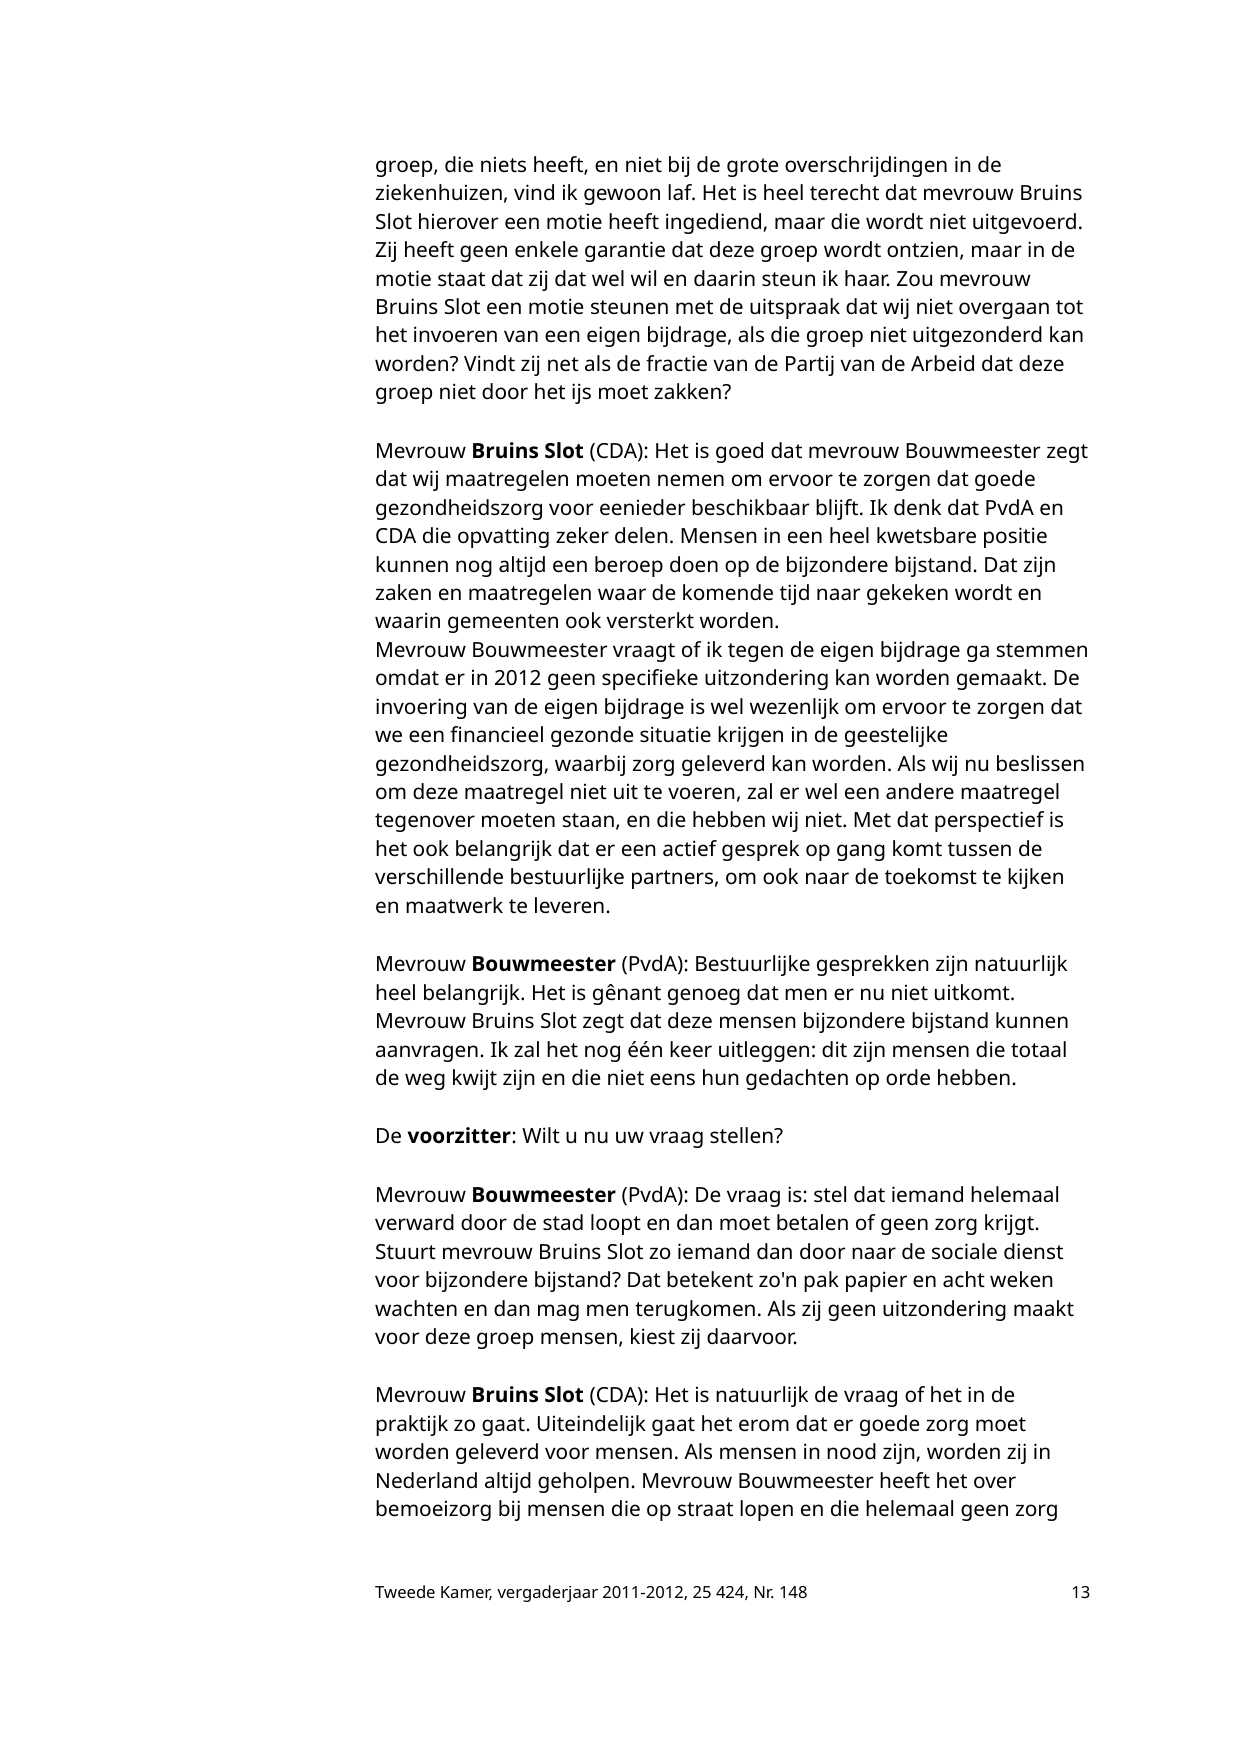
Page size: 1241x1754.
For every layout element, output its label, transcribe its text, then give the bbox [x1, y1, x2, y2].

text Mevrouw Bouwmeester vraagt of ik tegen de eigen bijdrage ga stemmen omdat er in 2012 geen specifieke uitzondering kan worden gemaakt. De invoering van de eigen bijdrage is wel wezenlijk om ervoor te zorgen dat we een financieel gezonde situatie krijgen in de geestelijke gezondheidszorg, waarbij zorg geleverd kan worden. Als wij nu beslissen om deze maatregel niet uit te voeren, zal er wel een andere maatregel tegenover moeten staan, en die hebben wij niet. Met dat perspectief is het ook belangrijk dat er een actief gesprek op gang komt tussen de verschillende bestuurlijke partners, om ook naar de toekomst te kijken en maatwerk te leveren. [375, 635, 1090, 919]
text Mevrouw Bruins Slot (CDA): Het is natuurlijk de vraag of het in de praktijk zo gaat. Uiteindelijk gaat het erom dat er goede zorg moet worden geleverd voor mensen. Als mensen in nood zijn, worden zij in Nederland altijd geholpen. Mevrouw Bouwmeester heeft het over bemoeizorg bij mensen die op straat lopen en die helemaal geen zorg [375, 1381, 1090, 1523]
text De voorzitter: Wilt u nu uw vraag stellen? [375, 1122, 1090, 1150]
text Mevrouw Bouwmeester (PvdA): Bestuurlijke gesprekken zijn natuurlijk heel belangrijk. Het is gênant genoeg dat men er nu niet uitkomt. Mevrouw Bruins Slot zegt dat deze mensen bijzondere bijstand kunnen aanvragen. Ik zal het nog één keer uitleggen: dit zijn mensen die totaal de weg kwijt zijn en die niet eens hun gedachten op orde hebben. [375, 949, 1090, 1092]
text Mevrouw Bouwmeester (PvdA): De vraag is: stel dat iemand helemaal verward door de stad loopt en dan moet betalen of geen zorg krijgt. Stuurt mevrouw Bruins Slot zo iemand dan door naar de sociale dienst voor bijzondere bijstand? Dat betekent zo'n pak papier en acht weken wachten en dan mag men terugkomen. Als zij geen uitzondering maakt voor deze groep mensen, kiest zij daarvoor. [375, 1180, 1090, 1351]
text Mevrouw Bruins Slot (CDA): Het is goed dat mevrouw Bouwmeester zegt dat wij maatregelen moeten nemen om ervoor te zorgen dat goede gezondheidszorg voor eenieder beschikbaar blijft. Ik denk dat PvdA en CDA die opvatting zeker delen. Mensen in een heel kwetsbare positie kunnen nog altijd een beroep doen op de bijzondere bijstand. Dat zijn zaken en maatregelen waar de komende tijd naar gekeken wordt en waarin gemeenten ook versterkt worden. [375, 436, 1090, 635]
text groep, die niets heeft, en niet bij de grote overschrijdingen in de ziekenhuizen, vind ik gewoon laf. Het is heel terecht dat mevrouw Bruins Slot hierover een motie heeft ingediend, maar die wordt niet uitgevoerd. Zij heeft geen enkele garantie dat deze groep wordt ontzien, maar in de motie staat dat zij dat wel wil en daarin steun ik haar. Zou mevrouw Bruins Slot een motie steunen met de uitspraak dat wij niet overgaan tot het invoeren van een eigen bijdrage, als die groep niet uitgezonderd kan worden? Vindt zij net als de fractie van de Partij van de Arbeid dat deze groep niet door het ijs moet zakken? [375, 150, 1090, 406]
